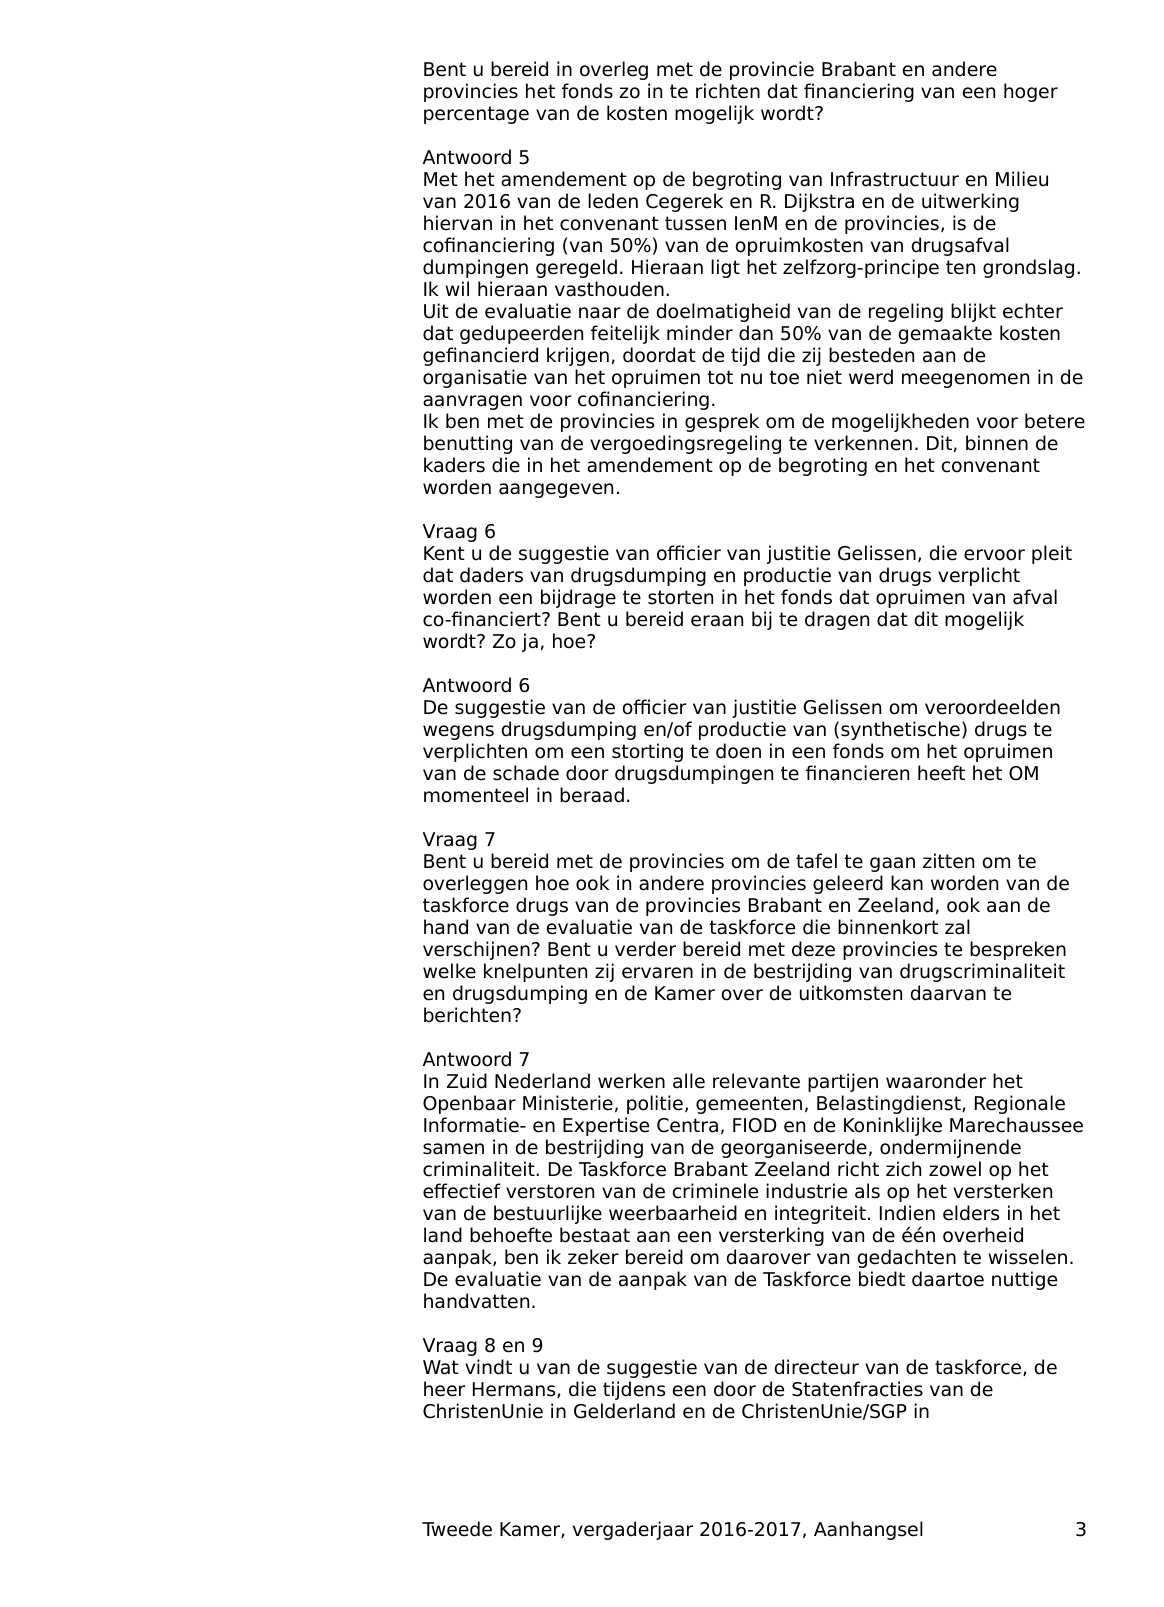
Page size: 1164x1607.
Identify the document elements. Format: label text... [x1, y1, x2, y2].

text Wat vindt u van de suggestie van de directeur van de taskforce, de heer Hermans, die tijdens een door de Statenfracties van de ChristenUnie in Gelderland en de ChristenUnie/SGP in [422, 1357, 1087, 1423]
text Ik ben met de provincies in gesprek om de mogelijkheden voor betere benutting van de vergoedingsregeling te verkennen. Dit, binnen de kaders die in het amendement op de begroting en het convenant worden aangegeven. [422, 411, 1087, 499]
text Antwoord 6 [422, 675, 1087, 697]
text Vraag 6 [422, 521, 1087, 543]
text Uit de evaluatie naar de doelmatigheid van de regeling blijkt echter dat gedupeerden feitelijk minder dan 50% van de gemaakte kosten gefinancierd krijgen, doordat de tijd die zij besteden aan de organisatie van het opruimen tot nu toe niet werd meegenomen in de aanvragen voor cofinanciering. [422, 301, 1087, 411]
text Antwoord 7 [422, 1049, 1087, 1071]
text Vraag 8 en 9 [422, 1335, 1087, 1357]
text Bent u bereid in overleg met de provincie Brabant en andere provincies het fonds zo in te richten dat financiering van een hoger percentage van de kosten mogelijk wordt? [422, 59, 1087, 125]
text De suggestie van de officier van justitie Gelissen om veroordeelden wegens drugsdumping en/of productie van (synthetische) drugs te verplichten om een storting te doen in een fonds om het opruimen van de schade door drugsdumpingen te financieren heeft het OM momenteel in beraad. [422, 697, 1087, 807]
text Kent u de suggestie van officier van justitie Gelissen, die ervoor pleit dat daders van drugsdumping en productie van drugs verplicht worden een bijdrage te storten in het fonds dat opruimen van afval co-financiert? Bent u bereid eraan bij te dragen dat dit mogelijk wordt? Zo ja, hoe? [422, 543, 1087, 653]
text Antwoord 5 [422, 147, 1087, 169]
text Vraag 7 [422, 829, 1087, 851]
text Bent u bereid met de provincies om de tafel te gaan zitten om te overleggen hoe ook in andere provincies geleerd kan worden van de taskforce drugs van de provincies Brabant en Zeeland, ook aan de hand van de evaluatie van de taskforce die binnenkort zal verschijnen? Bent u verder bereid met deze provincies te bespreken welke knelpunten zij ervaren in de bestrijding van drugscriminaliteit en drugsdumping en de Kamer over de uitkomsten daarvan te berichten? [422, 851, 1087, 1027]
text In Zuid Nederland werken alle relevante partijen waaronder het Openbaar Ministerie, politie, gemeenten, Belastingdienst, Regionale Informatie- en Expertise Centra, FIOD en de Koninklijke Marechaussee samen in de bestrijding van de georganiseerde, ondermijnende criminaliteit. De Taskforce Brabant Zeeland richt zich zowel op het effectief verstoren van de criminele industrie als op het versterken van de bestuurlijke weerbaarheid en integriteit. Indien elders in het land behoefte bestaat aan een versterking van de één overheid aanpak, ben ik zeker bereid om daarover van gedachten te wisselen. De evaluatie van de aanpak van de Taskforce biedt daartoe nuttige handvatten. [422, 1071, 1087, 1313]
text Met het amendement op de begroting van Infrastructuur en Milieu van 2016 van de leden Cegerek en R. Dijkstra en de uitwerking hiervan in het convenant tussen IenM en de provincies, is de cofinanciering (van 50%) van de opruimkosten van drugsafval dumpingen geregeld. Hieraan ligt het zelfzorg-principe ten grondslag. Ik wil hieraan vasthouden. [422, 169, 1087, 301]
